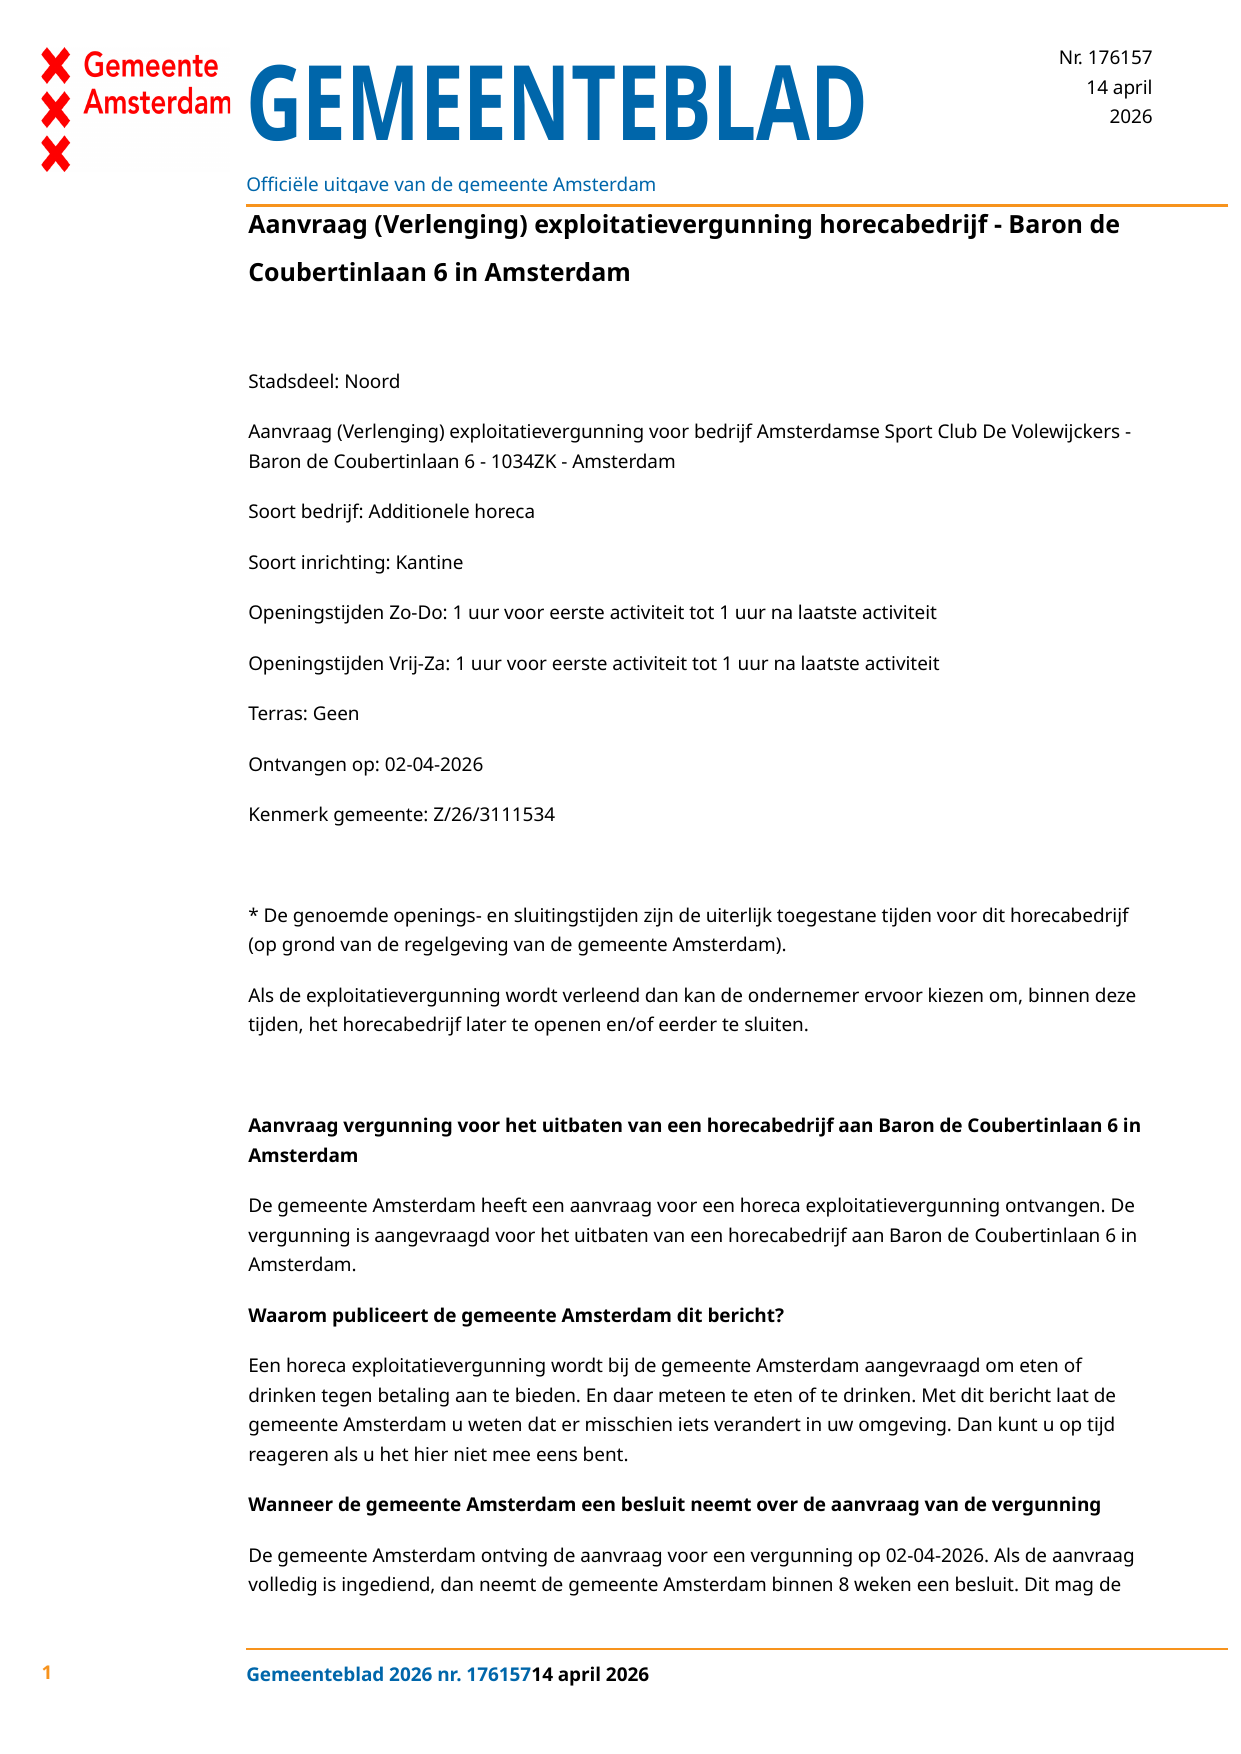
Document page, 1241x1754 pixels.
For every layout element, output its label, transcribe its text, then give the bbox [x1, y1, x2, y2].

text Stadsdeel: Noord [248, 368, 1152, 394]
text Waarom publiceert de gemeente Amsterdam dit bericht? [248, 1302, 1152, 1328]
text Wanneer de gemeente Amsterdam een besluit neemt over de aanvraag van de vergunning [248, 1492, 1152, 1517]
text Openingstijden Vrij-Za: 1 uur voor eerste activiteit tot 1 uur na laatste activiteit [248, 650, 1152, 676]
text Soort inrichting: Kantine [248, 549, 1152, 575]
text Aanvraag vergunning voor het uitbaten van een horecabedrijf aan Baron de Coubertinlaan 6 in Amsterdam [248, 1112, 1152, 1168]
text Kenmerk gemeente: Z/26/3111534 [248, 801, 1152, 827]
text Terras: Geen [248, 700, 1152, 726]
text Aanvraag (Verlenging) exploitatievergunning voor bedrijf Amsterdamse Sport Club De Volewijckers - Baron de Coubertinlaan 6 - 1034ZK - Amsterdam [248, 419, 1152, 474]
text Als de exploitatievergunning wordt verleend dan kan de ondernemer ervoor kiezen om, binnen deze tijden, het horecabedrijf later te openen en/of eerder te sluiten. [248, 982, 1152, 1037]
text De gemeente Amsterdam ontving de aanvraag voor een vergunning op 02-04-2026. Als de aanvraag volledig is ingediend, dan neemt de gemeente Amsterdam binnen 8 weken een besluit. Dit mag de [248, 1542, 1152, 1597]
text Een horeca exploitatievergunning wordt bij de gemeente Amsterdam aangevraagd om eten of drinken tegen betaling aan te bieden. En daar meteen te eten of te drinken. Met dit bericht laat de gemeente Amsterdam u weten dat er misschien iets verandert in uw omgeving. Dan kunt u op tijd reageren als u het hier niet mee eens bent. [248, 1352, 1152, 1467]
picture [41, 47, 231, 172]
text Ontvangen op: 02-04-2026 [248, 751, 1152, 777]
text Openingstijden Zo-Do: 1 uur voor eerste activiteit tot 1 uur na laatste activiteit [248, 599, 1152, 625]
text De gemeente Amsterdam heeft een aanvraag voor een horeca exploitatievergunning ontvangen. De vergunning is aangevraagd voor het uitbaten van een horecabedrijf aan Baron de Coubertinlaan 6 in Amsterdam. [248, 1192, 1152, 1277]
text Soort bedrijf: Additionele horeca [248, 499, 1152, 524]
text * De genoemde openings- en sluitingstijden zijn de uiterlijk toegestane tijden voor dit horecabedrijf (op grond van de regelgeving van de gemeente Amsterdam). [248, 902, 1152, 957]
text Aanvraag (Verlenging) exploitatievergunning horecabedrijf - Baron de Coubertinlaan 6 in Amsterdam [248, 207, 1152, 288]
